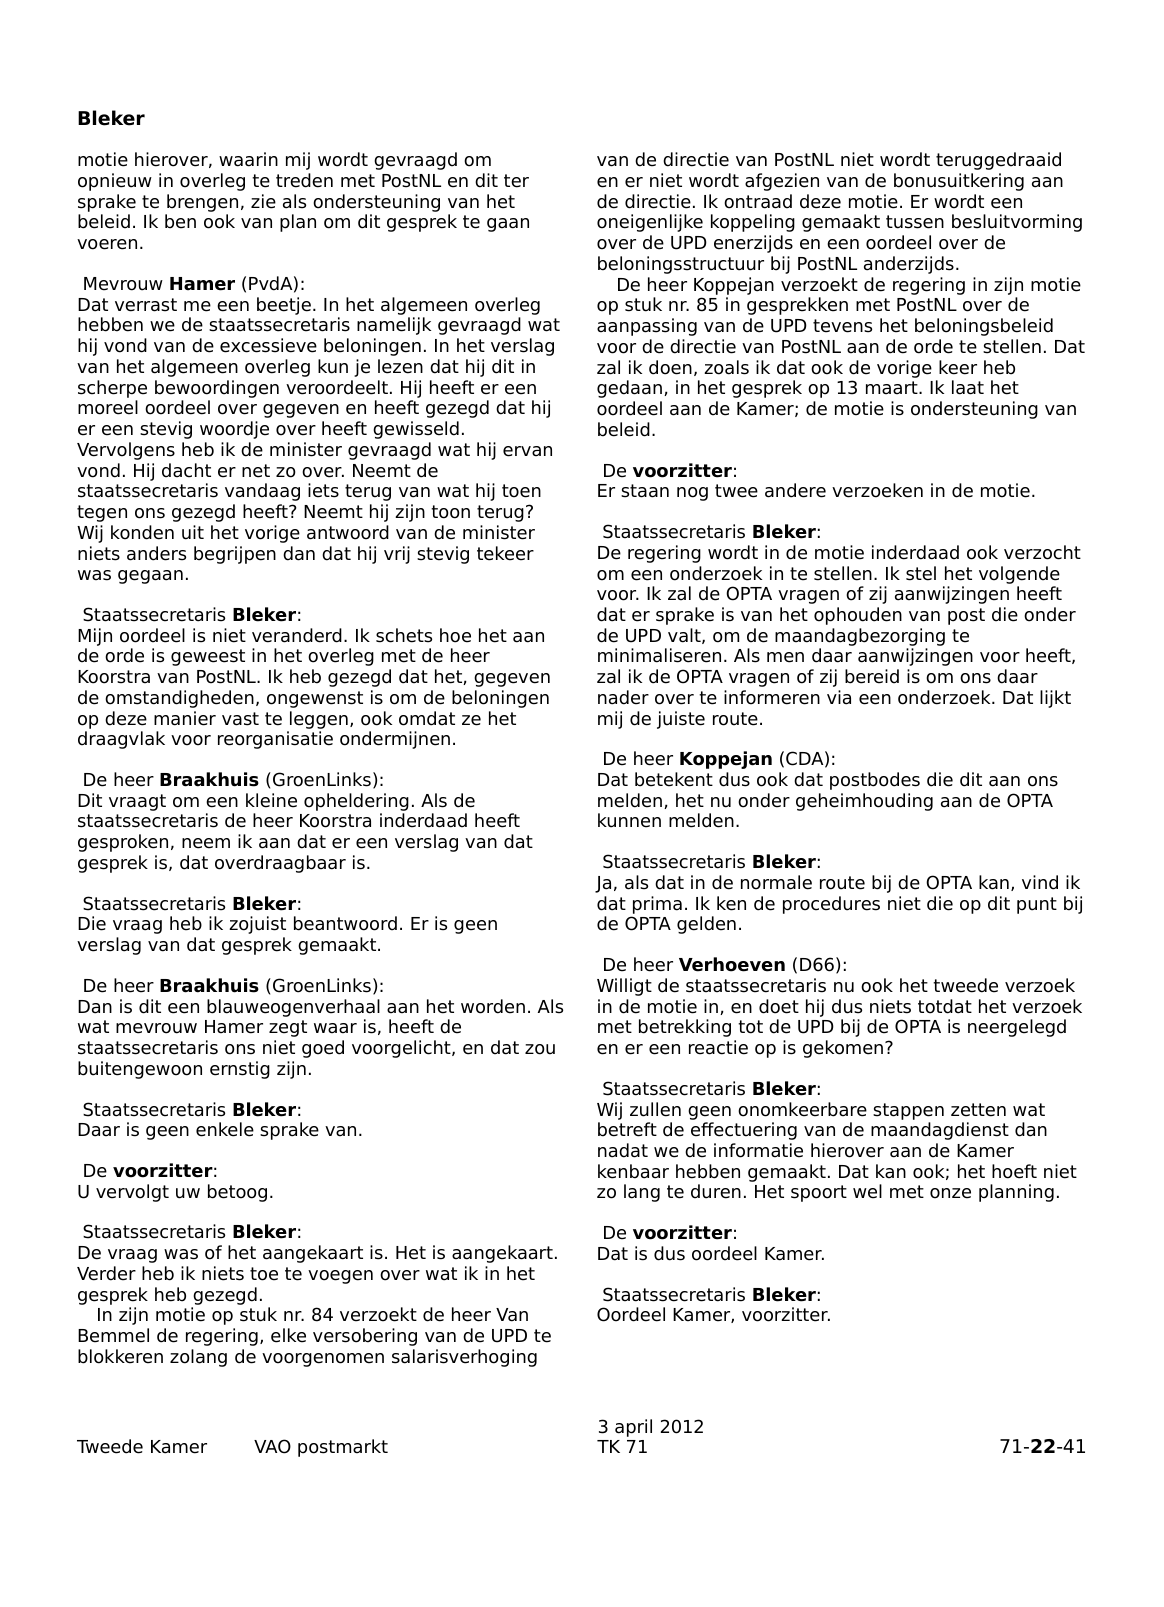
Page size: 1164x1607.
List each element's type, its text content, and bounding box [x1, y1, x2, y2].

text De heer Braakhuis (GroenLinks): [77, 976, 567, 996]
text De regering wordt in de motie inderdaad ook verzocht om een onderzoek in te stellen. Ik stel het volgende voor. Ik zal de OPTA vragen of zij aanwijzingen heeft dat er sprake is van het ophouden van post die onder de UPD valt, om de maandagbezorging te minimaliseren. Als men daar aanwijzingen voor heeft, zal ik de OPTA vragen of zij bereid is om ons daar nader over te informeren via een onderzoek. Dat lijkt mij de juiste route. [596, 543, 1087, 729]
text De heer Braakhuis (GroenLinks): [77, 770, 567, 791]
text De heer Koppejan verzoekt de regering in zijn motie op stuk nr. 85 in gesprekken met PostNL over de aanpassing van de UPD tevens het beloningsbeleid voor de directie van PostNL aan de orde te stellen. Dat zal ik doen, zoals ik dat ook de vorige keer heb gedaan, in het gesprek op 13 maart. Ik laat het oordeel aan de Kamer; de motie is ondersteuning van beleid. [596, 274, 1087, 440]
text Er staan nog twee andere verzoeken in de motie. [596, 481, 1087, 502]
text Ja, als dat in de normale route bij de OPTA kan, vind ik dat prima. Ik ken de procedures niet die op dit punt bij de OPTA gelden. [596, 873, 1087, 935]
text Mevrouw Hamer (PvdA): [77, 274, 567, 294]
text Wij zullen geen onomkeerbare stappen zetten wat betreft de effectuering van de maandagdienst dan nadat we de informatie hierover aan de Kamer kenbaar hebben gemaakt. Dat kan ook; het hoeft niet zo lang te duren. Het spoort wel met onze planning. [596, 1099, 1087, 1203]
text Willigt de staatssecretaris nu ook het tweede verzoek in de motie in, en doet hij dus niets totdat het verzoek met betrekking tot de UPD bij de OPTA is neergelegd en er een reactie op is gekomen? [596, 976, 1087, 1059]
text Dat is dus oordeel Kamer. [596, 1244, 1087, 1264]
text De vraag was of het aangekaart is. Het is aangekaart. Verder heb ik niets toe te voegen over wat ik in het gesprek heb gezegd. [77, 1243, 567, 1305]
text Die vraag heb ik zojuist beantwoord. Er is geen verslag van dat gesprek gemaakt. [77, 914, 567, 956]
text Staatssecretaris Bleker: [77, 605, 567, 626]
text Dan is dit een blauweogenverhaal aan het worden. Als wat mevrouw Hamer zegt waar is, heeft de staatssecretaris ons niet goed voorgelicht, en dat zou buitengewoon ernstig zijn. [77, 996, 567, 1079]
text De heer Verhoeven (D66): [596, 955, 1087, 976]
text Dit vraagt om een kleine opheldering. Als de staatssecretaris de heer Koorstra inderdaad heeft gesproken, neem ik aan dat er een verslag van dat gesprek is, dat overdraagbaar is. [77, 791, 567, 873]
text De voorzitter: [596, 1223, 1087, 1244]
text In zijn motie op stuk nr. 84 verzoekt de heer Van Bemmel de regering, elke versobering van de UPD te blokkeren zolang de voorgenomen salarisverhoging [77, 1305, 567, 1367]
text De voorzitter: [77, 1161, 567, 1182]
text van de directie van PostNL niet wordt teruggedraaid en er niet wordt afgezien van de bonusuitkering aan de directie. Ik ontraad deze motie. Er wordt een oneigenlijke koppeling gemaakt tussen besluitvorming over de UPD enerzijds en een oordeel over de beloningsstructuur bij PostNL anderzijds. [596, 150, 1087, 274]
text De heer Koppejan (CDA): [596, 749, 1087, 770]
text Staatssecretaris Bleker: [596, 1079, 1087, 1099]
text Staatssecretaris Bleker: [77, 1099, 567, 1120]
text Staatssecretaris Bleker: [596, 1284, 1087, 1305]
text Daar is geen enkele sprake van. [77, 1120, 567, 1141]
text U vervolgt uw betoog. [77, 1182, 567, 1202]
text Mijn oordeel is niet veranderd. Ik schets hoe het aan de orde is geweest in het overleg met de heer Koorstra van PostNL. Ik heb gezegd dat het, gegeven de omstandigheden, ongewenst is om de beloningen op deze manier vast te leggen, ook omdat ze het draagvlak voor reorganisatie ondermijnen. [77, 626, 567, 750]
text De voorzitter: [596, 460, 1087, 481]
text Staatssecretaris Bleker: [77, 1222, 567, 1243]
text Dat betekent dus ook dat postbodes die dit aan ons melden, het nu onder geheimhouding aan de OPTA kunnen melden. [596, 770, 1087, 832]
text Staatssecretaris Bleker: [596, 852, 1087, 873]
text Staatssecretaris Bleker: [596, 522, 1087, 543]
text Staatssecretaris Bleker: [77, 893, 567, 914]
text Oordeel Kamer, voorzitter. [596, 1305, 1087, 1326]
text motie hierover, waarin mij wordt gevraagd om opnieuw in overleg te treden met PostNL en dit ter sprake te brengen, zie als ondersteuning van het beleid. Ik ben ook van plan om dit gesprek te gaan voeren. [77, 150, 567, 254]
text Dat verrast me een beetje. In het algemeen overleg hebben we de staatssecretaris namelijk gevraagd wat hij vond van de excessieve beloningen. In het verslag van het algemeen overleg kun je lezen dat hij dit in scherpe bewoordingen veroordeelt. Hij heeft er een moreel oordeel over gegeven en heeft gezegd dat hij er een stevig woordje over heeft gewisseld. Vervolgens heb ik de minister gevraagd wat hij ervan vond. Hij dacht er net zo over. Neemt de staatssecretaris vandaag iets terug van wat hij toen tegen ons gezegd heeft? Neemt hij zijn toon terug? Wij konden uit het vorige antwoord van de minister niets anders begrijpen dan dat hij vrij stevig tekeer was gegaan. [77, 294, 567, 585]
